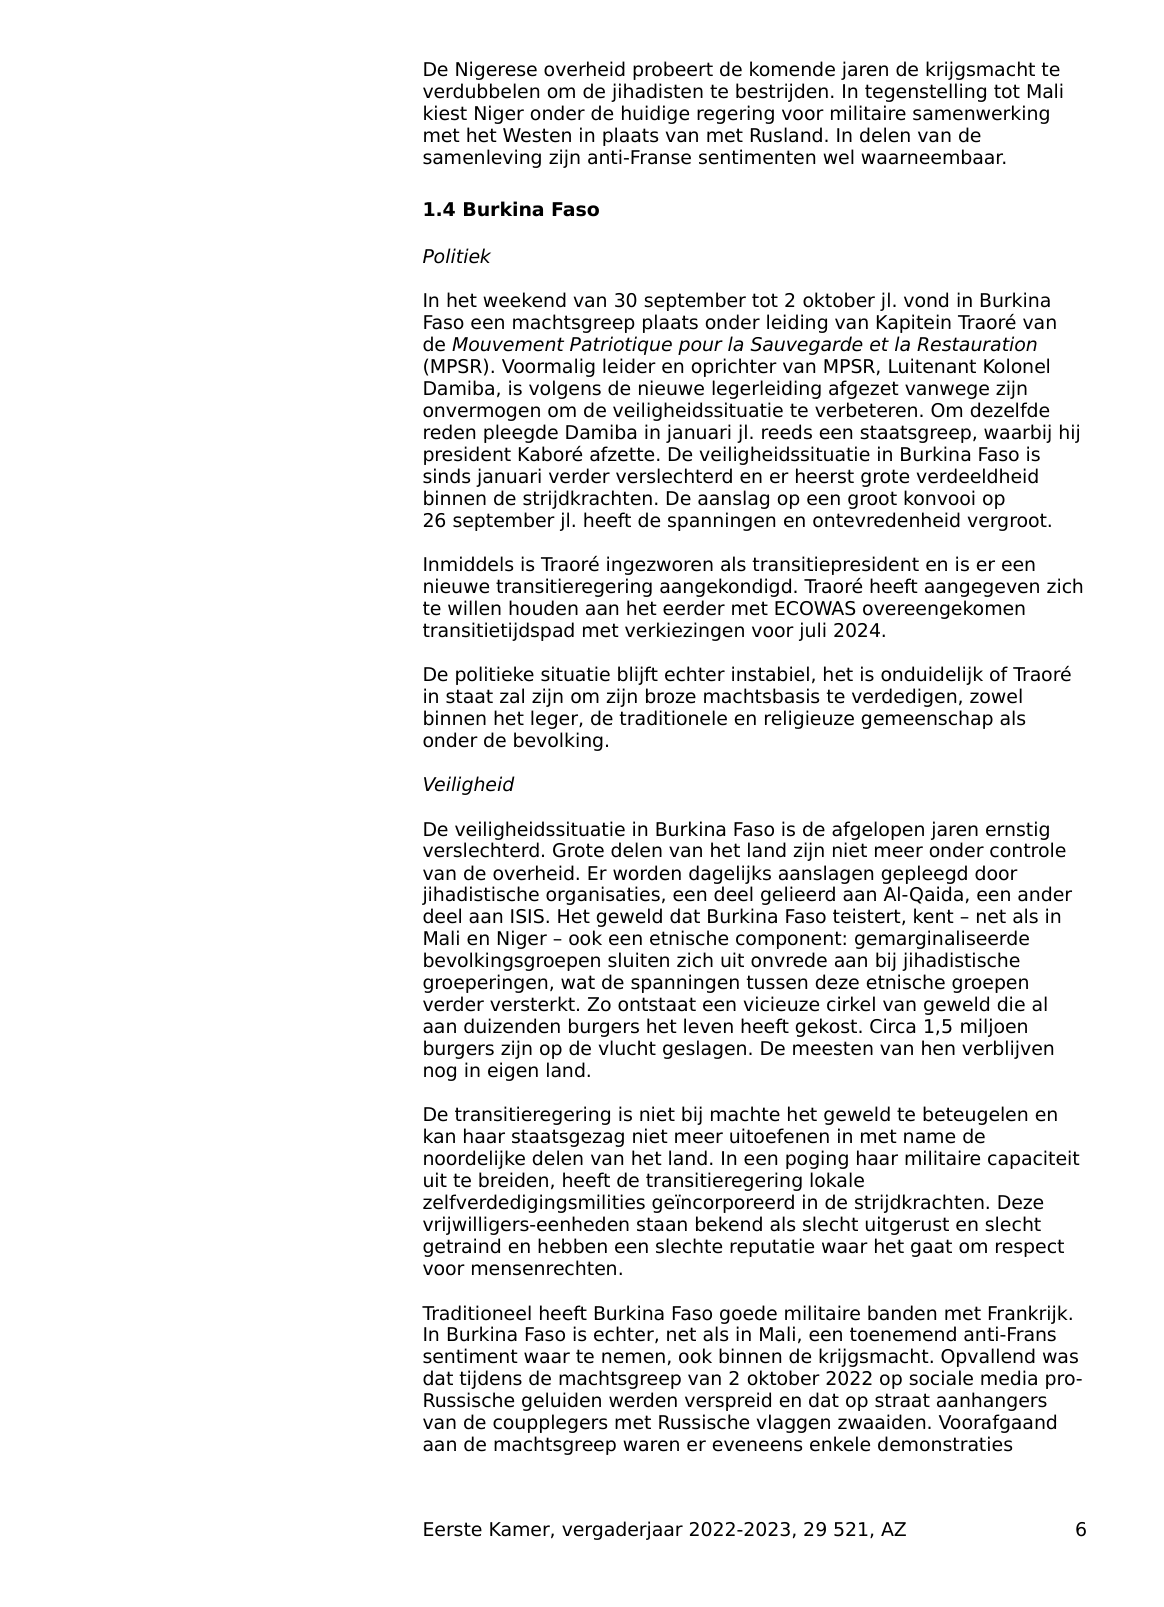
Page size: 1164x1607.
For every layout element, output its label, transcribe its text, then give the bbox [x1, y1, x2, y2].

text Traditioneel heeft Burkina Faso goede militaire banden met Frankrijk. In Burkina Faso is echter, net als in Mali, een toenemend anti-Frans sentiment waar te nemen, ook binnen de krijgsmacht. Opvallend was dat tijdens de machtsgreep van 2 oktober 2022 op sociale media pro-Russische geluiden werden verspreid en dat op straat aanhangers van de coupplegers met Russische vlaggen zwaaiden. Voorafgaand aan de machtsgreep waren er eveneens enkele demonstraties [422, 1302, 1087, 1456]
text De veiligheidssituatie in Burkina Faso is de afgelopen jaren ernstig verslechterd. Grote delen van het land zijn niet meer onder controle van de overheid. Er worden dagelijks aanslagen gepleegd door jihadistische organisaties, een deel gelieerd aan Al-Qaida, een ander deel aan ISIS. Het geweld dat Burkina Faso teistert, kent – net als in Mali en Niger – ook een etnische component: gemarginaliseerde bevolkingsgroepen sluiten zich uit onvrede aan bij jihadistische groeperingen, wat de spanningen tussen deze etnische groepen verder versterkt. Zo ontstaat een vicieuze cirkel van geweld die al aan duizenden burgers het leven heeft gekost. Circa 1,5 miljoen burgers zijn op de vlucht geslagen. De meesten van hen verblijven nog in eigen land. [422, 818, 1087, 1082]
subtitle Politiek [422, 246, 1087, 268]
subtitle 1.4 Burkina Faso [422, 199, 1087, 221]
text Inmiddels is Traoré ingezworen als transitiepresident en is er een nieuwe transitieregering aangekondigd. Traoré heeft aangegeven zich te willen houden aan het eerder met ECOWAS overeengekomen transitietijdspad met verkiezingen voor juli 2024. [422, 554, 1087, 642]
text De Nigerese overheid probeert de komende jaren de krijgsmacht te verdubbelen om de jihadisten te bestrijden. In tegenstelling tot Mali kiest Niger onder de huidige regering voor militaire samenwerking met het Westen in plaats van met Rusland. In delen van de samenleving zijn anti-Franse sentimenten wel waarneembaar. [422, 59, 1087, 169]
text In het weekend van 30 september tot 2 oktober jl. vond in Burkina Faso een machtsgreep plaats onder leiding van Kapitein Traoré van de Mouvement Patriotique pour la Sauvegarde et la Restauration (MPSR). Voormalig leider en oprichter van MPSR, Luitenant Kolonel Damiba, is volgens de nieuwe legerleiding afgezet vanwege zijn onvermogen om de veiligheidssituatie te verbeteren. Om dezelfde reden pleegde Damiba in januari jl. reeds een staatsgreep, waarbij hij president Kaboré afzette. De veiligheidssituatie in Burkina Faso is sinds januari verder verslechterd en er heerst grote verdeeldheid binnen de strijdkrachten. De aanslag op een groot konvooi op 26 september jl. heeft de spanningen en ontevredenheid vergroot. [422, 290, 1087, 532]
subtitle Veiligheid [422, 774, 1087, 796]
text De transitieregering is niet bij machte het geweld te beteugelen en kan haar staatsgezag niet meer uitoefenen in met name de noordelijke delen van het land. In een poging haar militaire capaciteit uit te breiden, heeft de transitieregering lokale zelfverdedigingsmilities geïncorporeerd in de strijdkrachten. Deze vrijwilligers-eenheden staan bekend als slecht uitgerust en slecht getraind en hebben een slechte reputatie waar het gaat om respect voor mensenrechten. [422, 1104, 1087, 1280]
text De politieke situatie blijft echter instabiel, het is onduidelijk of Traoré in staat zal zijn om zijn broze machtsbasis te verdedigen, zowel binnen het leger, de traditionele en religieuze gemeenschap als onder de bevolking. [422, 664, 1087, 752]
